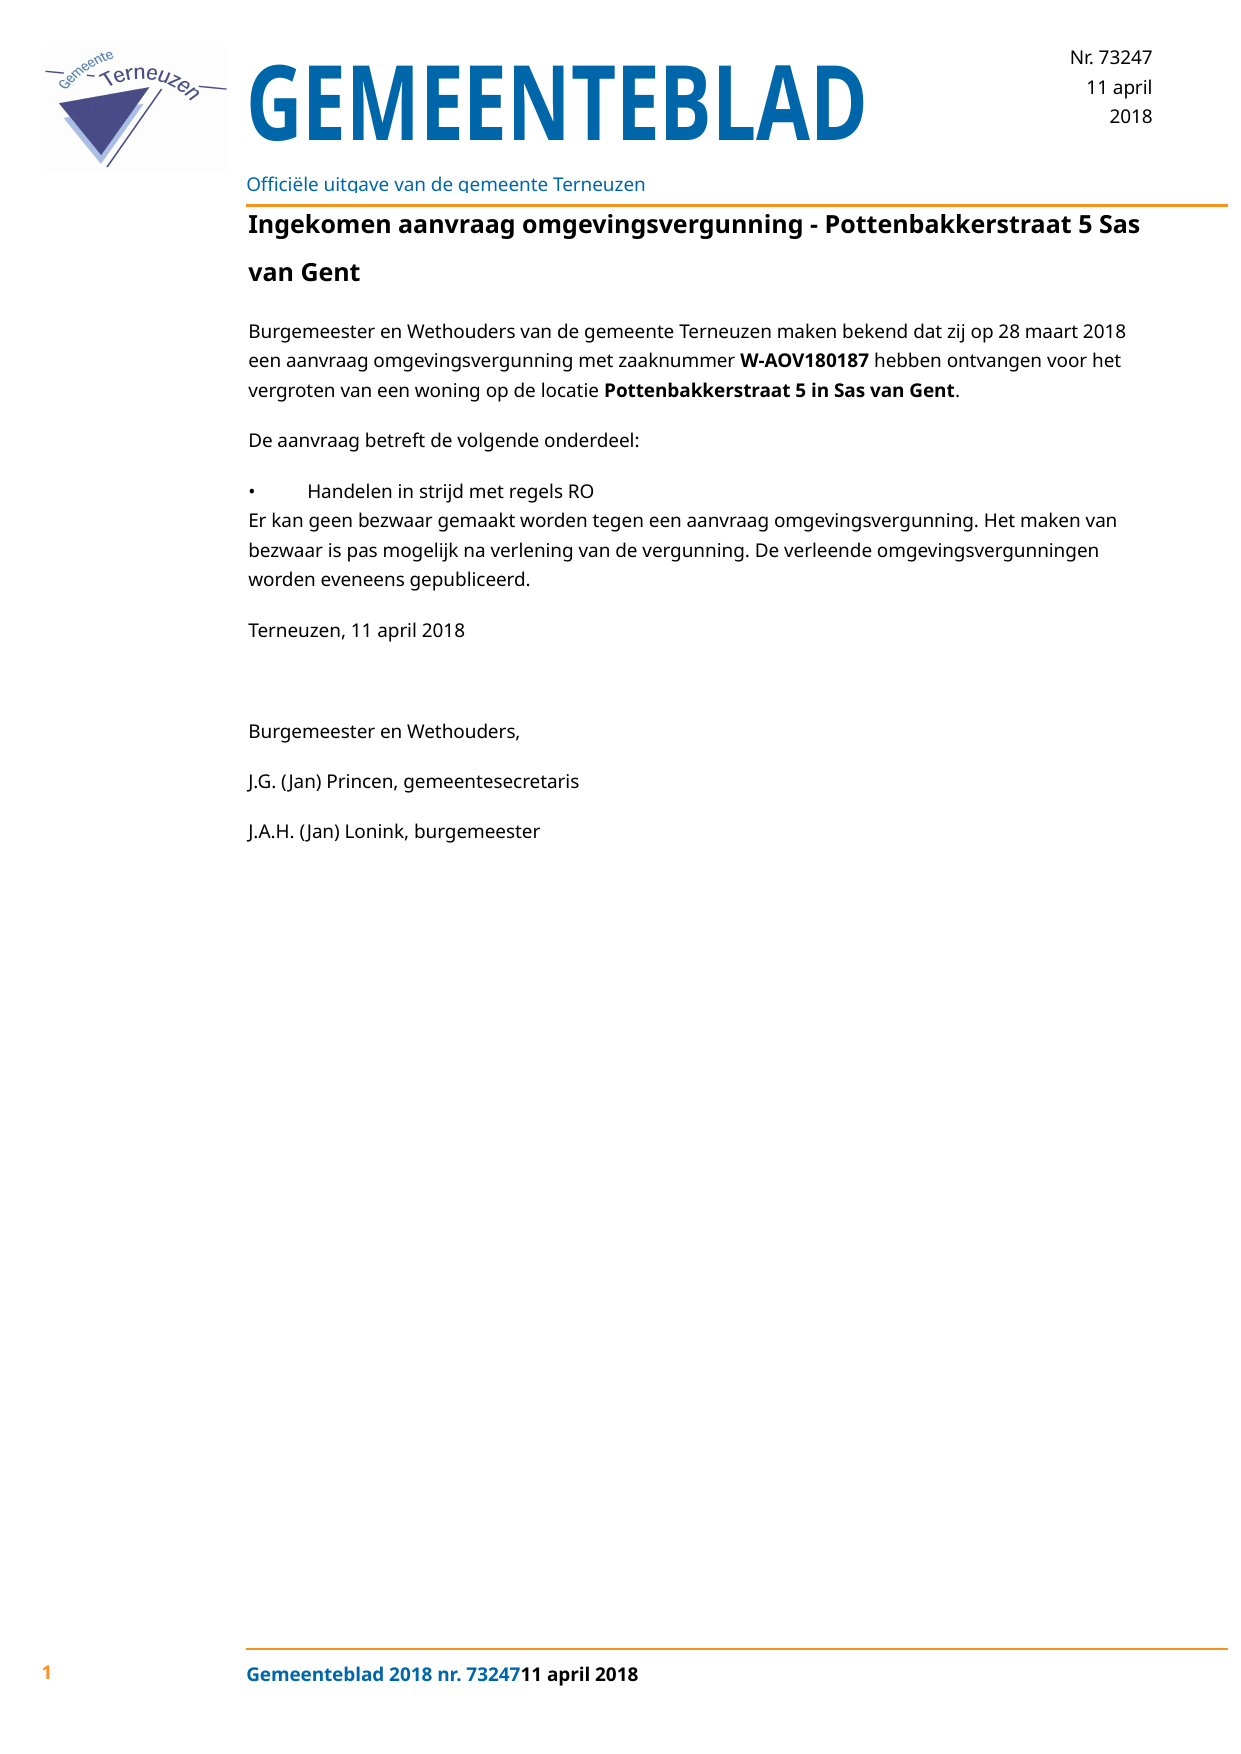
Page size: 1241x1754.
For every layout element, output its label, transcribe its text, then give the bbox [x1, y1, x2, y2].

text Terneuzen, 11 april 2018 [248, 617, 1152, 643]
text Burgemeester en Wethouders van de gemeente Terneuzen maken bekend dat zij op 28 maart 2018 een aanvraag omgevingsvergunning met zaaknummer W-AOV180187 hebben ontvangen voor het vergroten van een woning op de locatie Pottenbakkerstraat 5 in Sas van Gent. [248, 318, 1152, 403]
list Handelen in strijd met regels RO [248, 478, 1152, 504]
text Er kan geen bezwaar gemaakt worden tegen een aanvraag omgevingsvergunning. Het maken van bezwaar is pas mogelijk na verlening van de vergunning. De verleende omgevingsvergunningen worden eveneens gepubliceerd. [248, 507, 1152, 592]
text Ingekomen aanvraag omgevingsvergunning - Pottenbakkerstraat 5 Sas van Gent [248, 207, 1152, 288]
text J.G. (Jan) Princen, gemeentesecretaris [248, 768, 1152, 794]
text De aanvraag betreft de volgende onderdeel: [248, 427, 1152, 453]
picture [41, 47, 231, 172]
text Burgemeester en Wethouders, [248, 718, 1152, 744]
text J.A.H. (Jan) Lonink, burgemeester [248, 819, 1152, 844]
